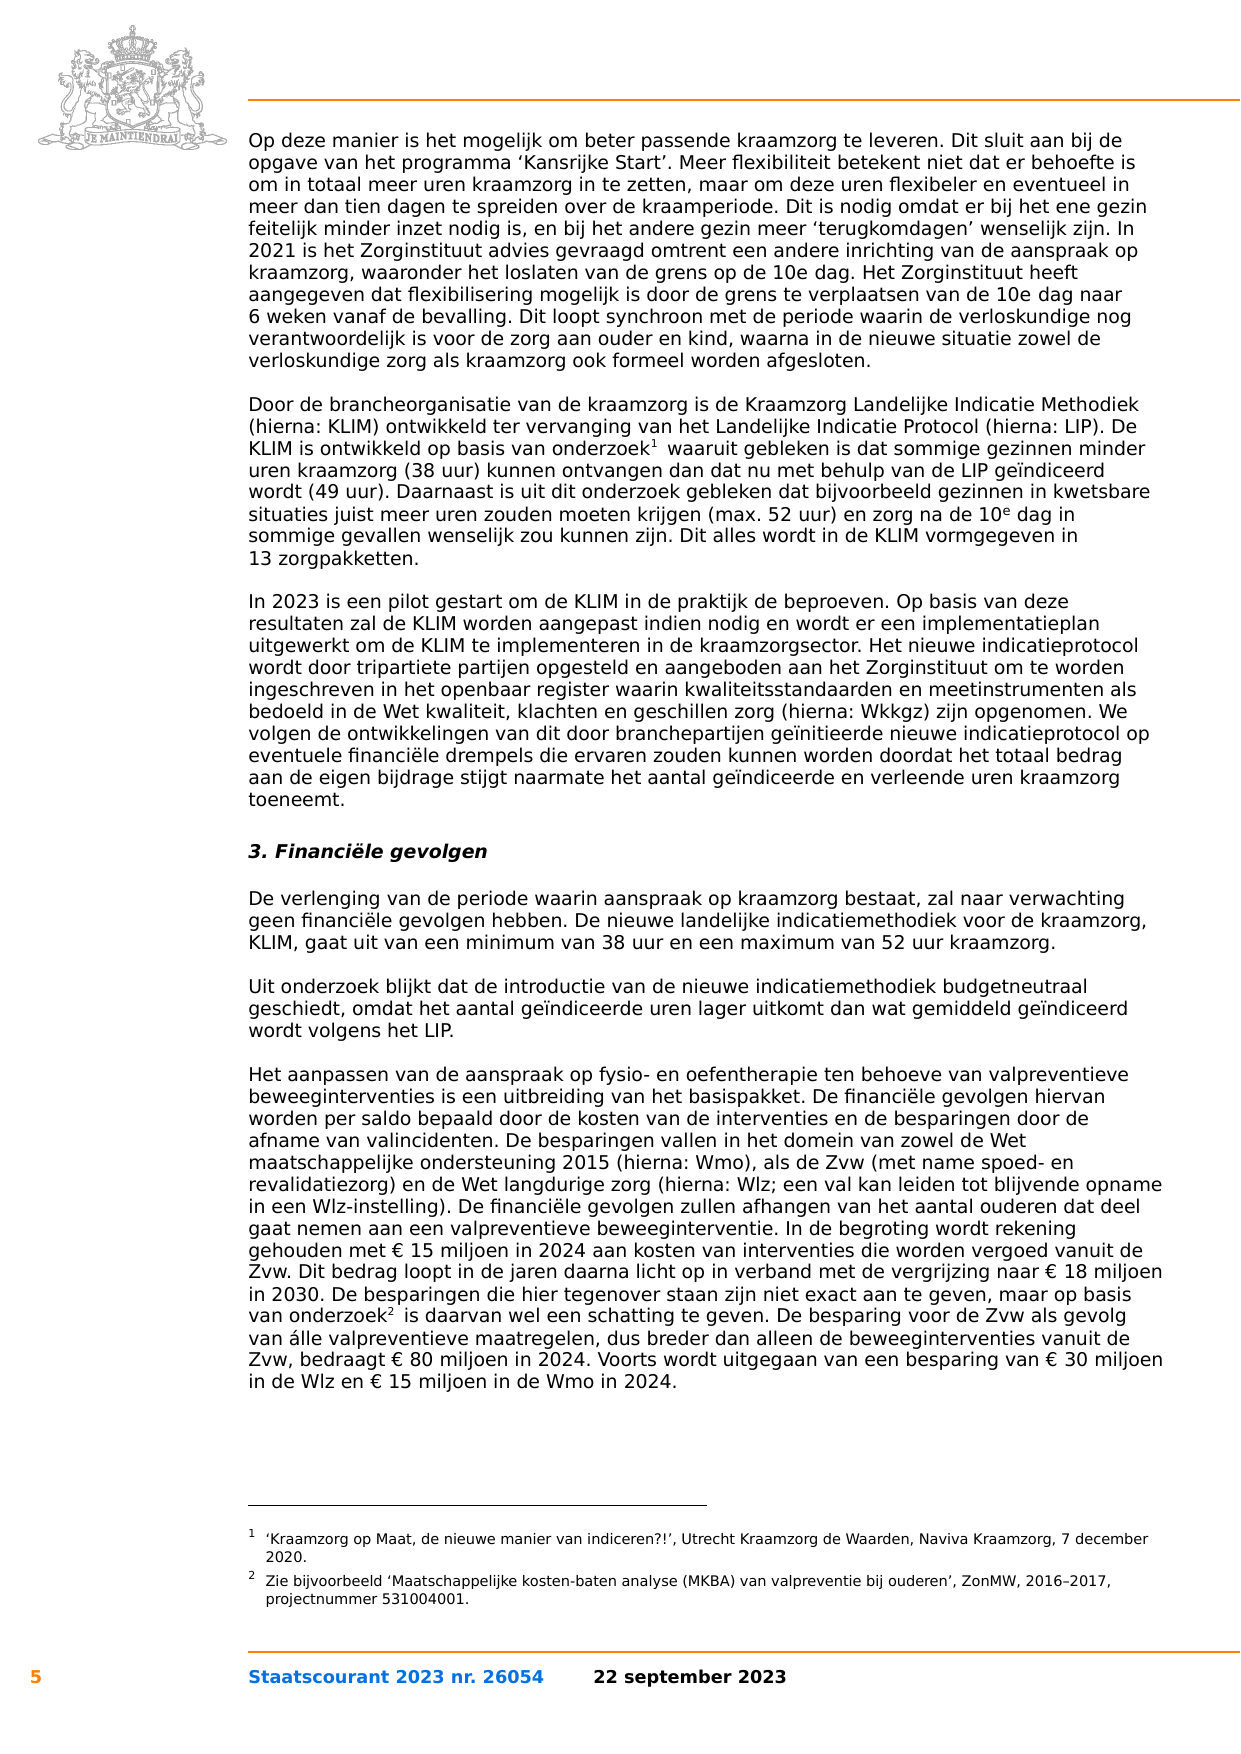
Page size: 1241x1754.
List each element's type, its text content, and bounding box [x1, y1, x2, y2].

picture [38, 25, 227, 150]
text In 2023 is een pilot gestart om de KLIM in de praktijk de beproeven. Op basis van deze resultaten zal de KLIM worden aangepast indien nodig en wordt er een implementatieplan uitgewerkt om de KLIM te implementeren in de kraamzorgsector. Het nieuwe indicatieprotocol wordt door tripartiete partijen opgesteld en aangeboden aan het Zorginstituut om te worden ingeschreven in het openbaar register waarin kwaliteitsstandaarden en meetinstrumenten als bedoeld in de Wet kwaliteit, klachten en geschillen zorg (hierna: Wkkgz) zijn opgenomen. We volgen de ontwikkelingen van dit door branchepartijen geïnitieerde nieuwe indicatieprotocol op eventuele financiële drempels die ervaren zouden kunnen worden doordat het totaal bedrag aan de eigen bijdrage stijgt naarmate het aantal geïndiceerde en verleende uren kraamzorg toeneemt. [248, 591, 1163, 811]
text De verlenging van de periode waarin aanspraak op kraamzorg bestaat, zal naar verwachting geen financiële gevolgen hebben. De nieuwe landelijke indicatiemethodiek voor de kraamzorg, KLIM, gaat uit van een minimum van 38 uur en een maximum van 52 uur kraamzorg. [248, 888, 1163, 954]
text ‘Kraamzorg op Maat, de nieuwe manier van indiceren?!’, Utrecht Kraamzorg de Waarden, Naviva Kraamzorg, 7 december 2020. [248, 1527, 1163, 1566]
subtitle 3. Financiële gevolgen [248, 841, 1163, 863]
text Zie bijvoorbeeld ‘Maatschappelijke kosten-baten analyse (MKBA) van valpreventie bij ouderen’, ZonMW, 2016–2017, projectnummer 531004001. [248, 1569, 1163, 1608]
text Het aanpassen van de aanspraak op fysio- en oefentherapie ten behoeve van valpreventieve beweeginterventies is een uitbreiding van het basispakket. De financiële gevolgen hiervan worden per saldo bepaald door de kosten van de interventies en de besparingen door de afname van valincidenten. De besparingen vallen in het domein van zowel de Wet maatschappelijke ondersteuning 2015 (hierna: Wmo), als de Zvw (met name spoed- en revalidatiezorg) en de Wet langdurige zorg (hierna: Wlz; een val kan leiden tot blijvende opname in een Wlz-instelling). De financiële gevolgen zullen afhangen van het aantal ouderen dat deel gaat nemen aan een valpreventieve beweeginterventie. In de begroting wordt rekening gehouden met € 15 miljoen in 2024 aan kosten van interventies die worden vergoed vanuit de Zvw. Dit bedrag loopt in de jaren daarna licht op in verband met de vergrijzing naar € 18 miljoen in 2030. De besparingen die hier tegenover staan zijn niet exact aan te geven, maar op basis van onderzoek is daarvan wel een schatting te geven. De besparing voor de Zvw als gevolg van álle valpreventieve maatregelen, dus breder dan alleen de beweeginterventies vanuit de Zvw, bedraagt € 80 miljoen in 2024. Voorts wordt uitgegaan van een besparing van € 30 miljoen in de Wlz en € 15 miljoen in de Wmo in 2024. [248, 1064, 1163, 1393]
text Uit onderzoek blijkt dat de introductie van de nieuwe indicatiemethodiek budgetneutraal geschiedt, omdat het aantal geïndiceerde uren lager uitkomt dan wat gemiddeld geïndiceerd wordt volgens het LIP. [248, 976, 1163, 1042]
text Door de brancheorganisatie van de kraamzorg is de Kraamzorg Landelijke Indicatie Methodiek (hierna: KLIM) ontwikkeld ter vervanging van het Landelijke Indicatie Protocol (hierna: LIP). De KLIM is ontwikkeld op basis van onderzoek waaruit gebleken is dat sommige gezinnen minder uren kraamzorg (38 uur) kunnen ontvangen dan dat nu met behulp van de LIP geïndiceerd wordt (49 uur). Daarnaast is uit dit onderzoek gebleken dat bijvoorbeeld gezinnen in kwetsbare situaties juist meer uren zouden moeten krijgen (max. 52 uur) en zorg na de 10e dag in sommige gevallen wenselijk zou kunnen zijn. Dit alles wordt in de KLIM vormgegeven in 13 zorgpakketten. [248, 393, 1163, 569]
text Op deze manier is het mogelijk om beter passende kraamzorg te leveren. Dit sluit aan bij de opgave van het programma ‘Kansrijke Start’. Meer flexibiliteit betekent niet dat er behoefte is om in totaal meer uren kraamzorg in te zetten, maar om deze uren flexibeler en eventueel in meer dan tien dagen te spreiden over de kraamperiode. Dit is nodig omdat er bij het ene gezin feitelijk minder inzet nodig is, en bij het andere gezin meer ‘terugkomdagen’ wenselijk zijn. In 2021 is het Zorginstituut advies gevraagd omtrent een andere inrichting van de aanspraak op kraamzorg, waaronder het loslaten van de grens op de 10e dag. Het Zorginstituut heeft aangegeven dat flexibilisering mogelijk is door de grens te verplaatsen van de 10e dag naar 6 weken vanaf de bevalling. Dit loopt synchroon met de periode waarin de verloskundige nog verantwoordelijk is voor de zorg aan ouder en kind, waarna in de nieuwe situatie zowel de verloskundige zorg als kraamzorg ook formeel worden afgesloten. [248, 130, 1163, 372]
